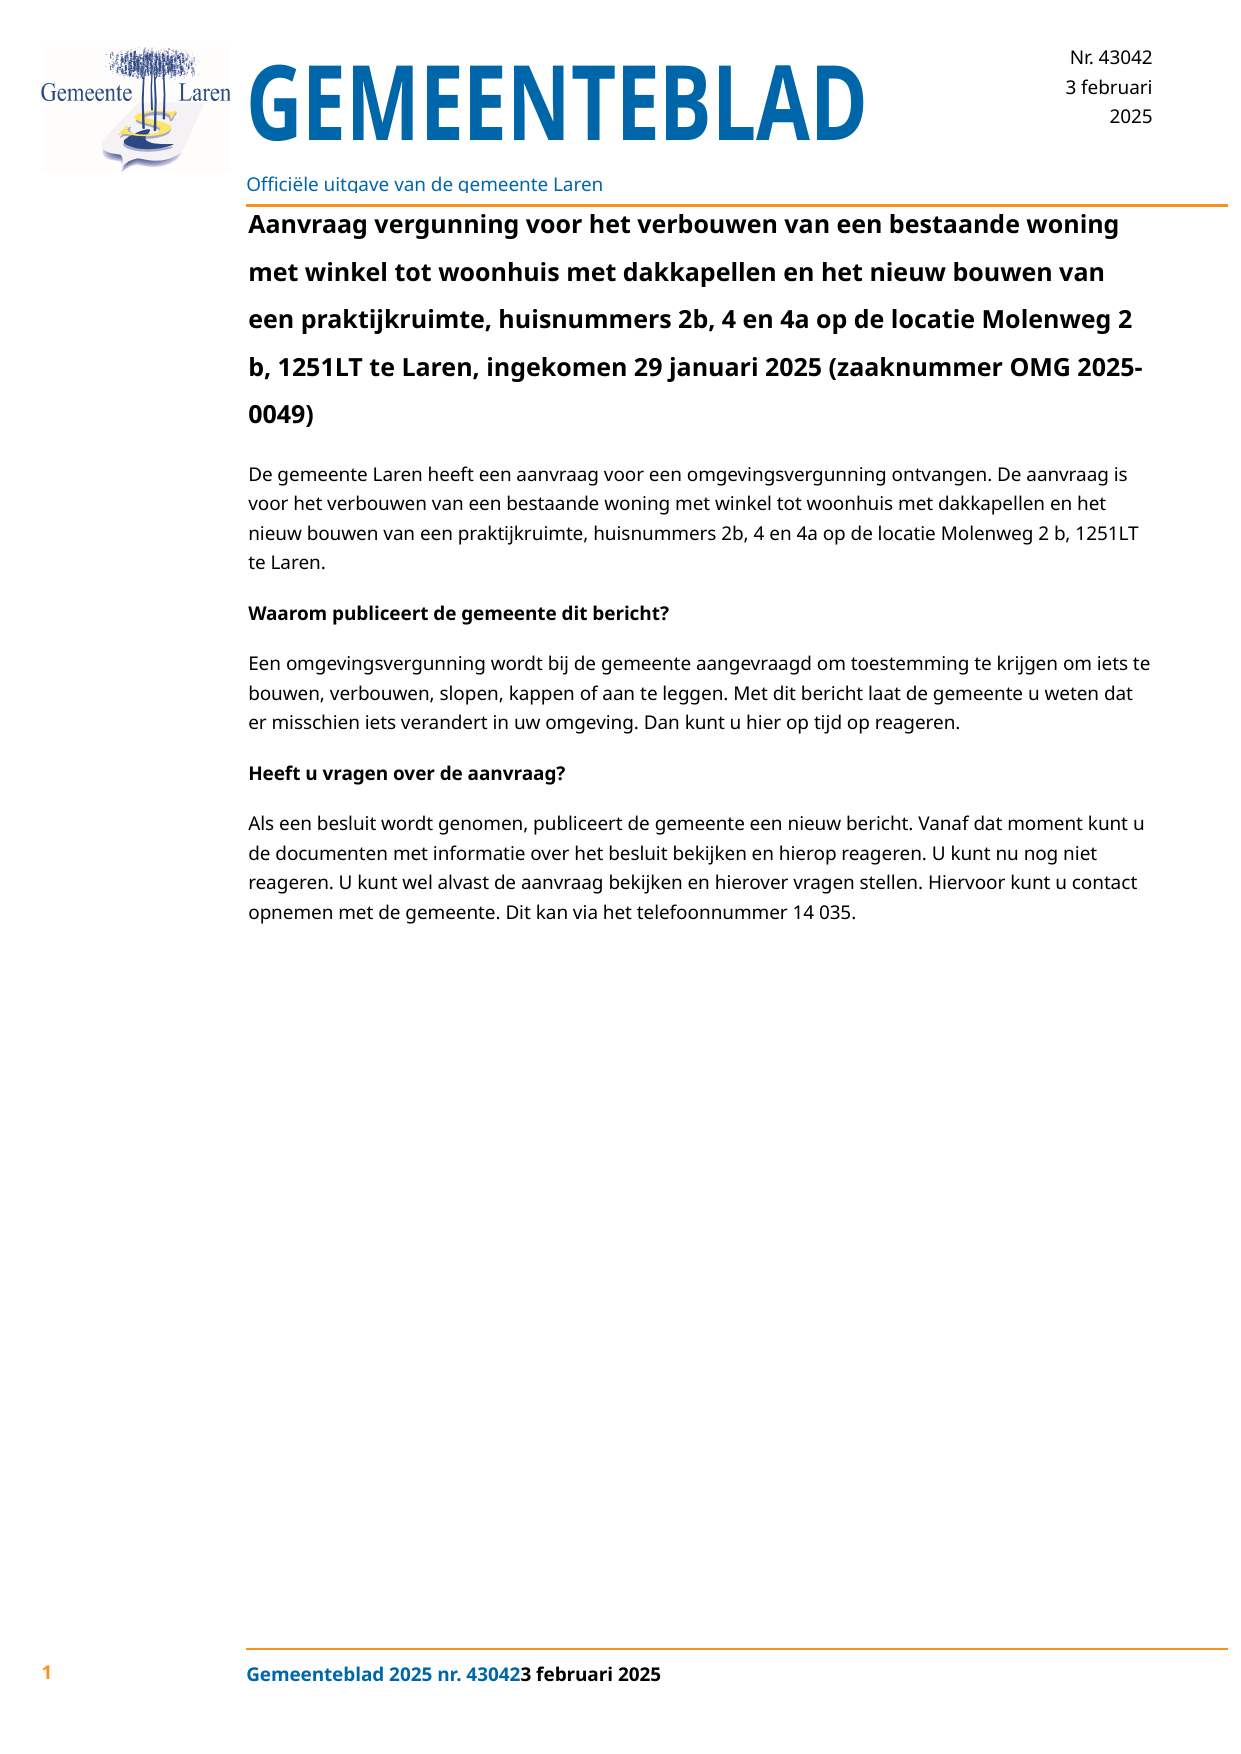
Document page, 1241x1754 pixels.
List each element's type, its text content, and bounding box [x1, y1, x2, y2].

text Een omgevingsvergunning wordt bij de gemeente aangevraagd om toestemming te krijgen om iets te bouwen, verbouwen, slopen, kappen of aan te leggen. Met dit bericht laat de gemeente u weten dat er misschien iets verandert in uw omgeving. Dan kunt u hier op tijd op reageren. [248, 650, 1152, 735]
text Heeft u vragen over de aanvraag? [248, 760, 1152, 786]
text Aanvraag vergunning voor het verbouwen van een bestaande woning met winkel tot woonhuis met dakkapellen en het nieuw bouwen van een praktijkruimte, huisnummers 2b, 4 en 4a op de locatie Molenweg 2 b, 1251LT te Laren, ingekomen 29 januari 2025 (zaaknummer OMG 2025-0049) [248, 207, 1152, 431]
text Als een besluit wordt genomen, publiceert de gemeente een nieuw bericht. Vanaf dat moment kunt u de documenten met informatie over het besluit bekijken en hierop reageren. U kunt nu nog niet reageren. U kunt wel alvast de aanvraag bekijken en hierover vragen stellen. Hiervoor kunt u contact opnemen met de gemeente. Dit kan via het telefoonnummer 14 035. [248, 810, 1152, 925]
picture [41, 47, 231, 172]
text Waarom publiceert de gemeente dit bericht? [248, 600, 1152, 626]
text De gemeente Laren heeft een aanvraag voor een omgevingsvergunning ontvangen. De aanvraag is voor het verbouwen van een bestaande woning met winkel tot woonhuis met dakkapellen en het nieuw bouwen van een praktijkruimte, huisnummers 2b, 4 en 4a op de locatie Molenweg 2 b, 1251LT te Laren. [248, 461, 1152, 575]
